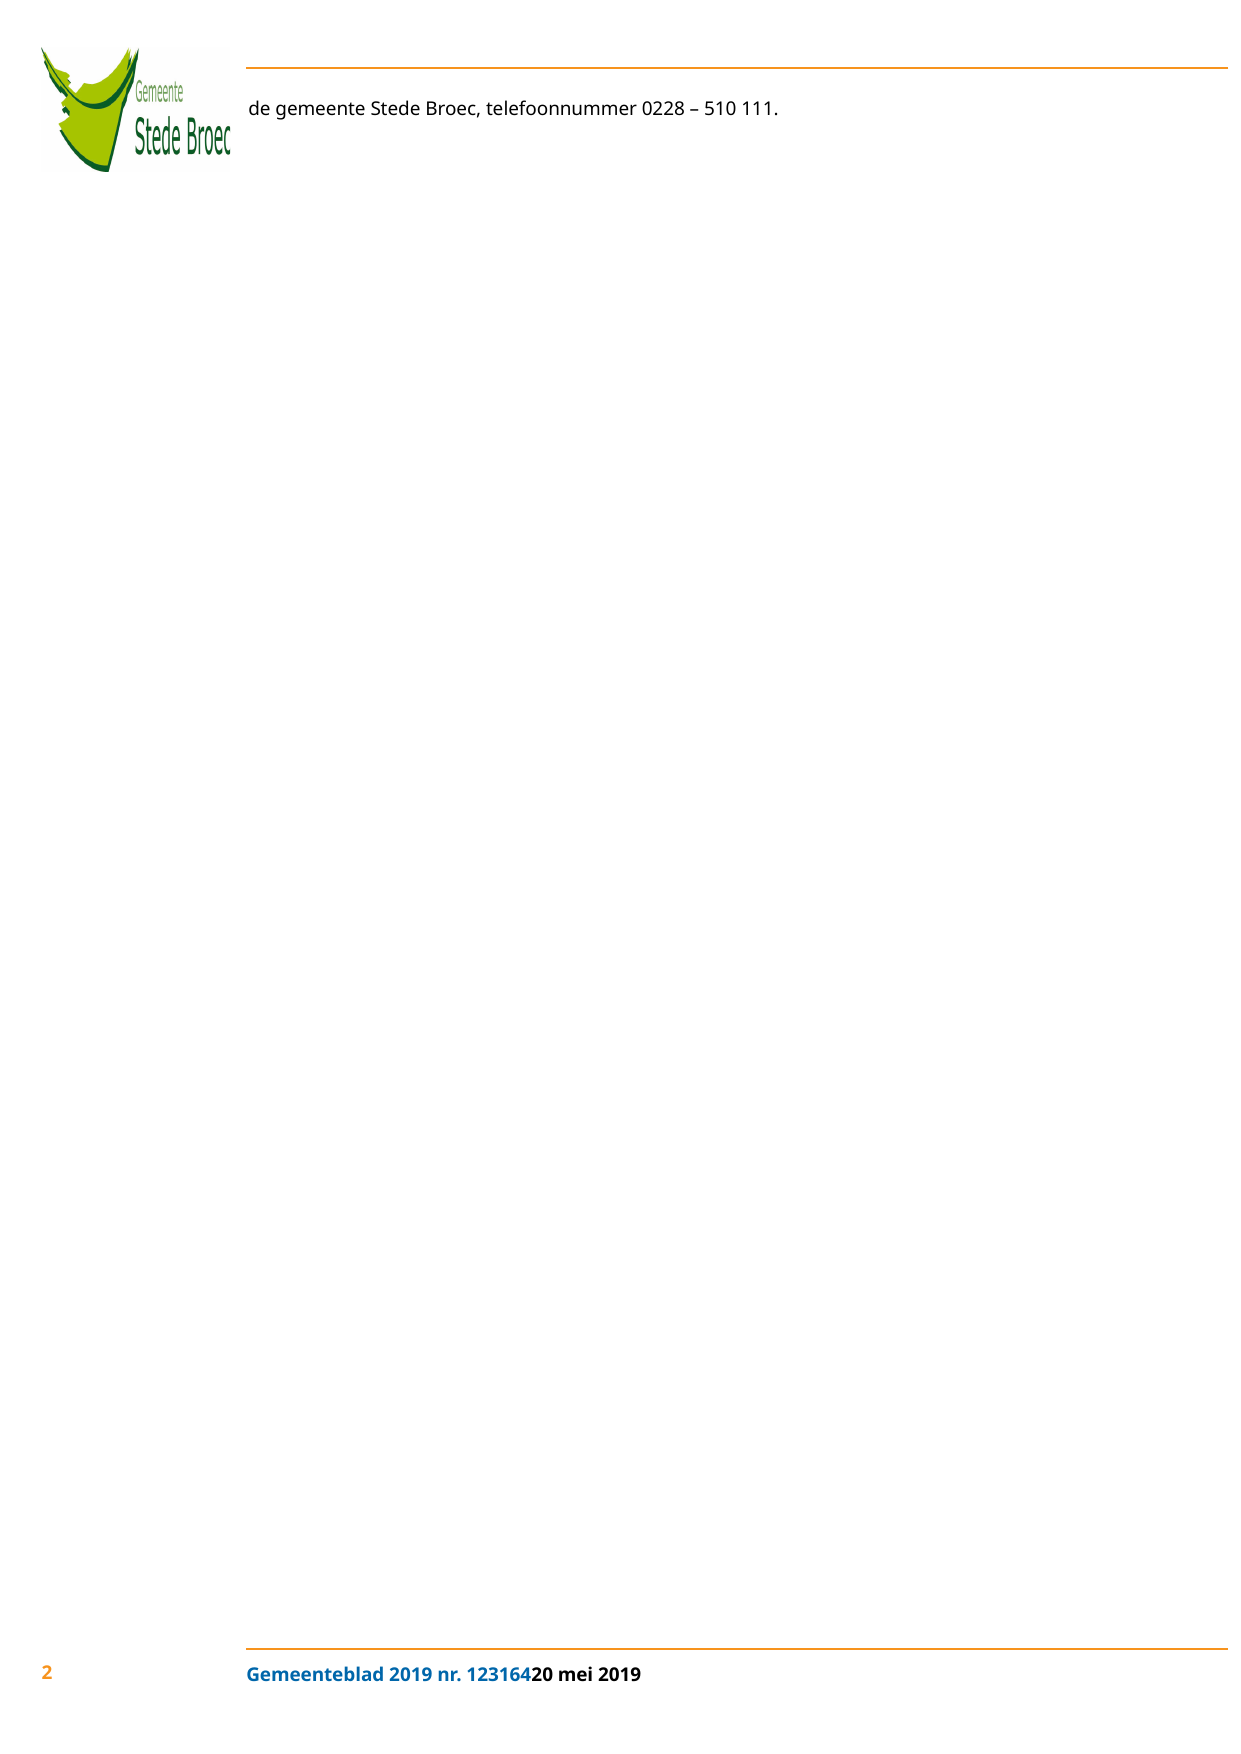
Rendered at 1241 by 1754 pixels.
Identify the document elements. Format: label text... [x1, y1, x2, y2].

picture [41, 47, 231, 172]
text de gemeente Stede Broec, telefoonnummer 0228 – 510 111. [248, 95, 1152, 121]
